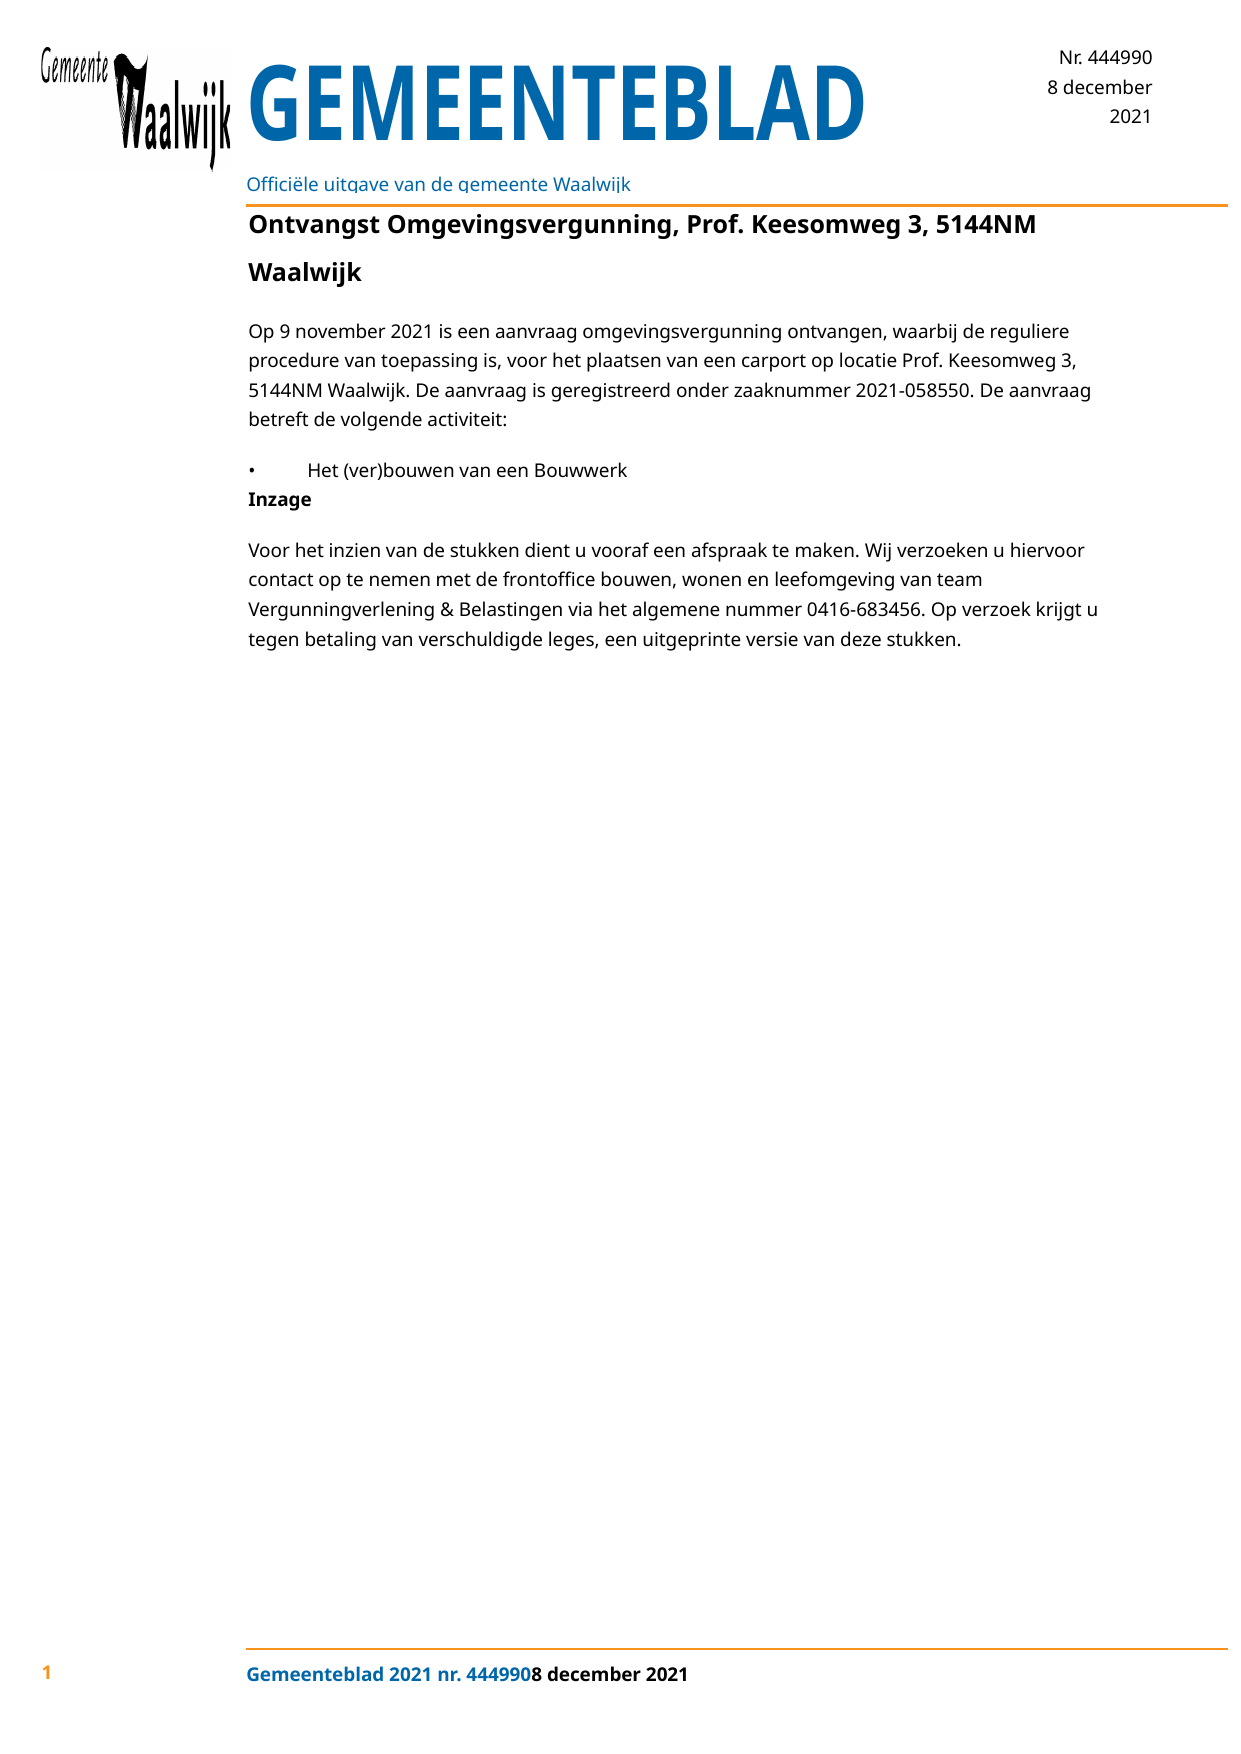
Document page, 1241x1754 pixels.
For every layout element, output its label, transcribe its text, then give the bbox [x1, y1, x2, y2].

text Inzage [248, 487, 1152, 512]
text Ontvangst Omgevingsvergunning, Prof. Keesomweg 3, 5144NM Waalwijk [248, 207, 1152, 288]
picture [41, 47, 231, 172]
text Op 9 november 2021 is een aanvraag omgevingsvergunning ontvangen, waarbij de reguliere procedure van toepassing is, voor het plaatsen van een carport op locatie Prof. Keesomweg 3, 5144NM Waalwijk. De aanvraag is geregistreerd onder zaaknummer 2021-058550. De aanvraag betreft de volgende activiteit: [248, 318, 1152, 432]
list Het (ver)bouwen van een Bouwwerk [248, 457, 1152, 483]
text Voor het inzien van de stukken dient u vooraf een afspraak te maken. Wij verzoeken u hiervoor contact op te nemen met de frontoffice bouwen, wonen en leefomgeving van team Vergunningverlening & Belastingen via het algemene nummer 0416-683456. Op verzoek krijgt u tegen betaling van verschuldigde leges, een uitgeprinte versie van deze stukken. [248, 537, 1152, 652]
